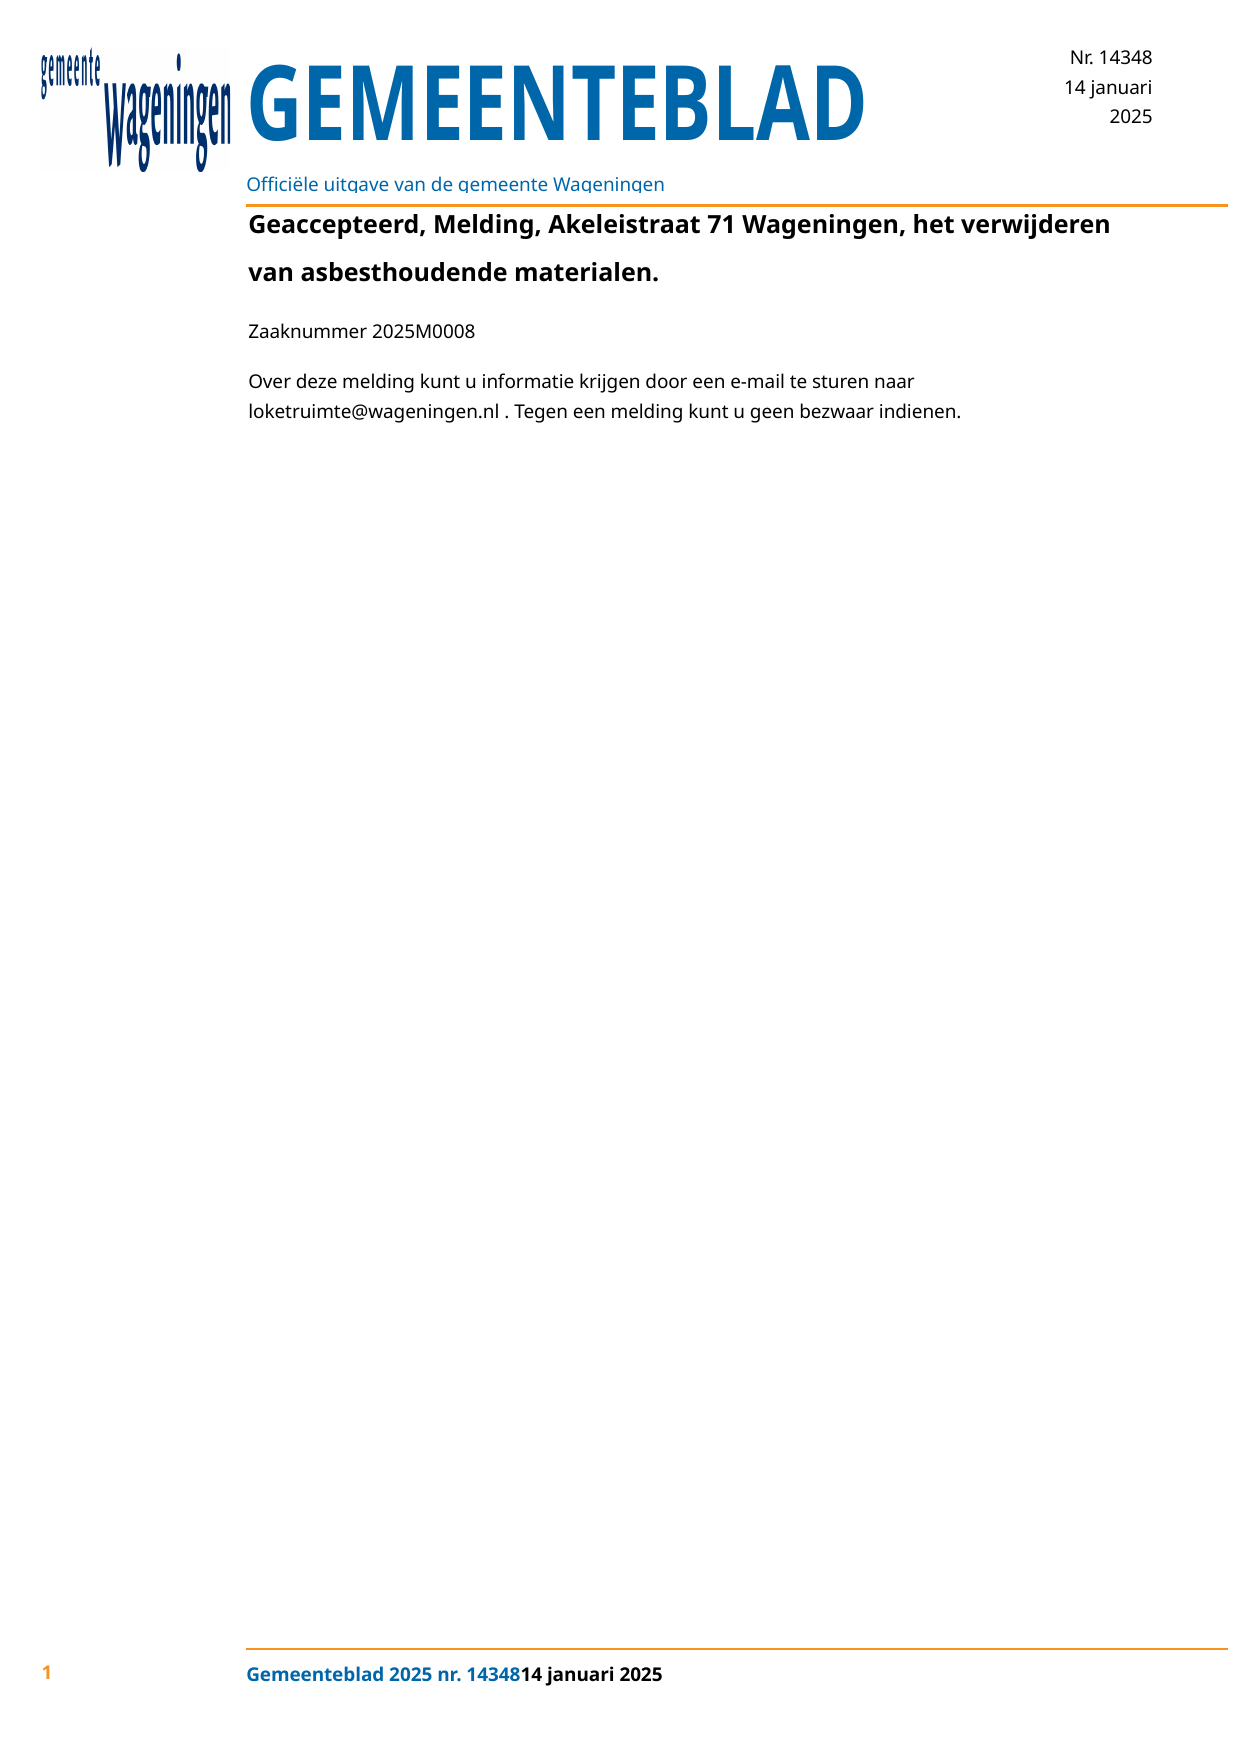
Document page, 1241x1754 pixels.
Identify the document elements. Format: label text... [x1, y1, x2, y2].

picture [41, 47, 231, 172]
text Zaaknummer 2025M0008 [248, 318, 1152, 344]
text Geaccepteerd, Melding, Akeleistraat 71 Wageningen, het verwijderen van asbesthoudende materialen. [248, 207, 1152, 288]
text Over deze melding kunt u informatie krijgen door een e-mail te sturen naar loketruimte@wageningen.nl . Tegen een melding kunt u geen bezwaar indienen. [248, 368, 1152, 424]
